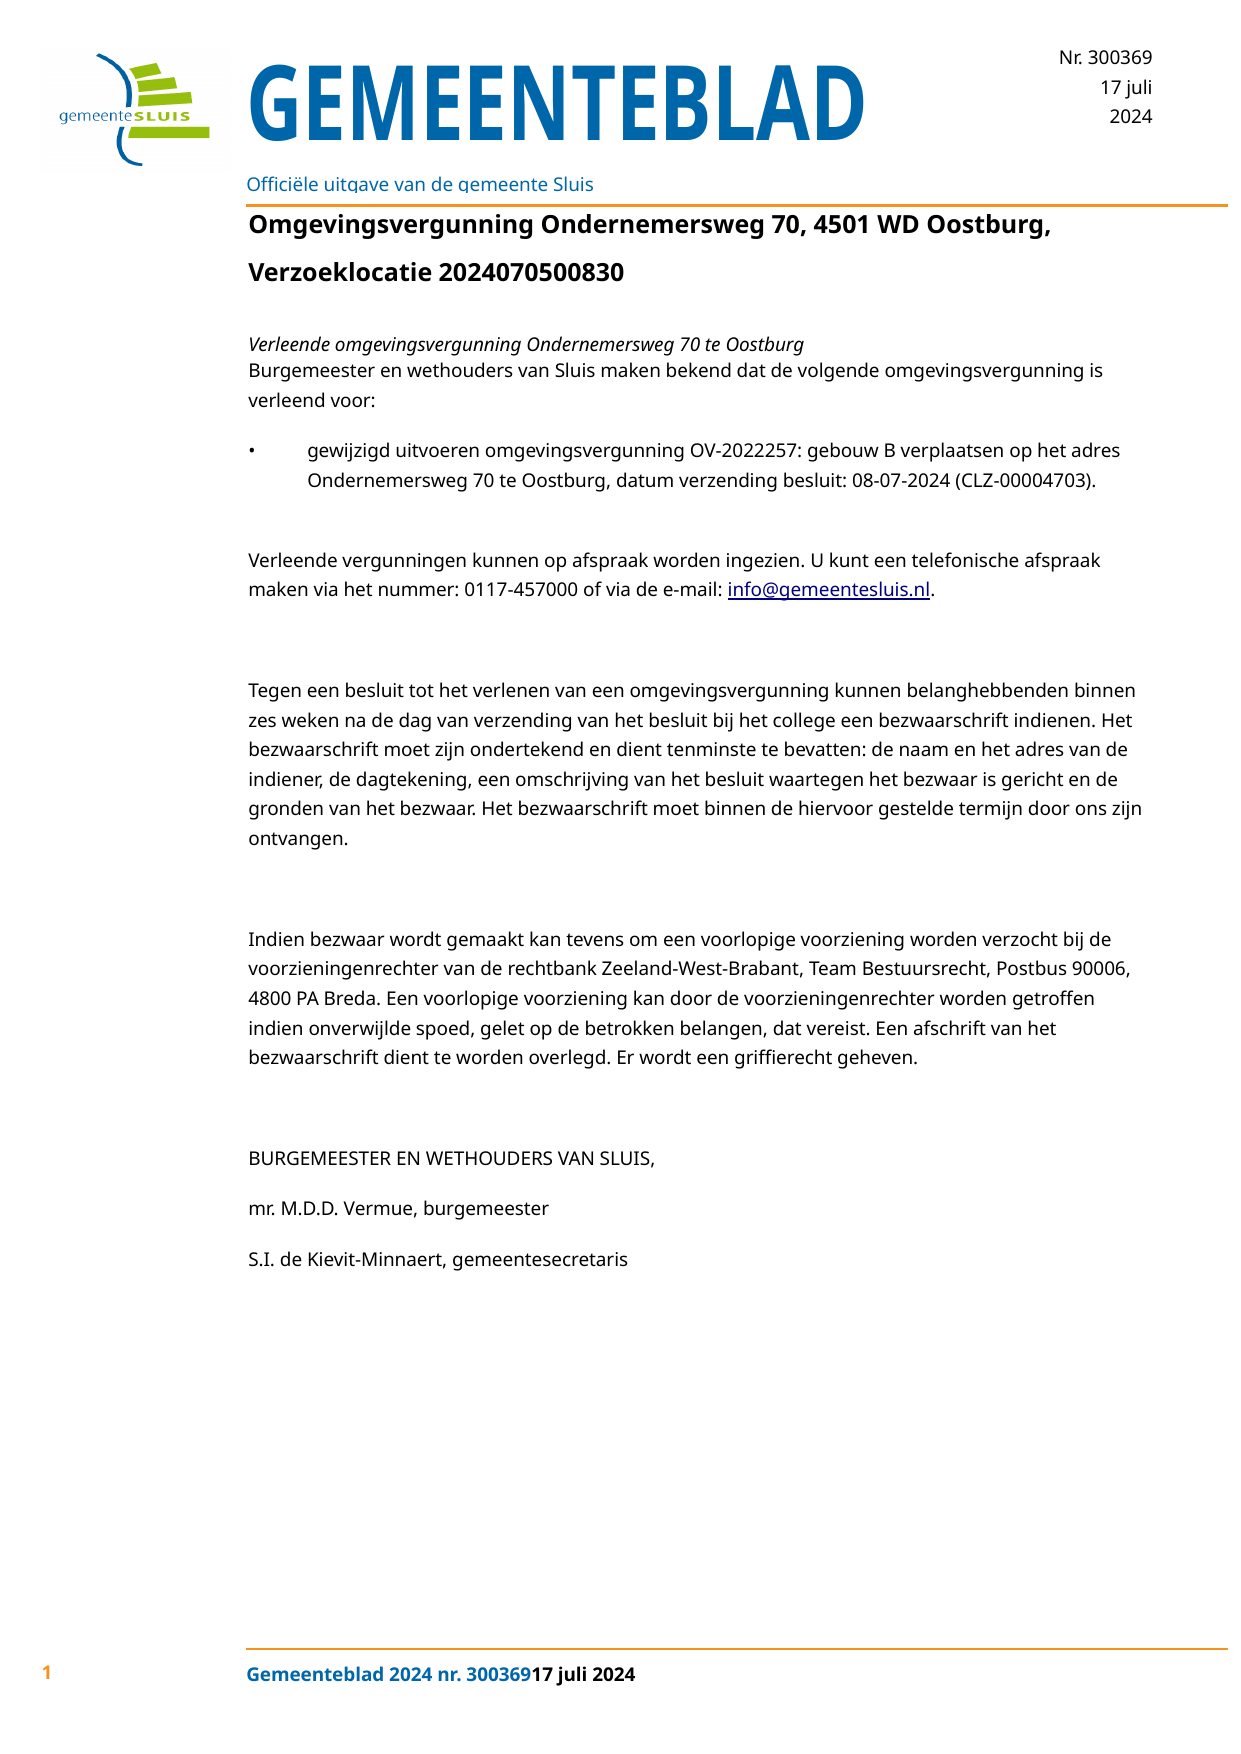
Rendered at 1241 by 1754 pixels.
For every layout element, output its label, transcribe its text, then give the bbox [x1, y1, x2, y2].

text Verleende vergunningen kunnen op afspraak worden ingezien. U kunt een telefonische afspraak maken via het nummer: 0117-457000 of via de e-mail: info@gemeentesluis.nl. [248, 547, 1152, 602]
text Omgevingsvergunning Ondernemersweg 70, 4501 WD Oostburg, Verzoeklocatie 2024070500830 [248, 207, 1152, 288]
list gewijzigd uitvoeren omgevingsvergunning OV-2022257: gebouw B verplaatsen op het adres Ondernemersweg 70 te Oostburg, datum verzending besluit: 08-07-2024 (CLZ-00004703). [248, 437, 1152, 492]
text Tegen een besluit tot het verlenen van een omgevingsvergunning kunnen belanghebbenden binnen zes weken na de dag van verzending van het besluit bij het college een bezwaarschrift indienen. Het bezwaarschrift moet zijn ondertekend en dient tenminste te bevatten: de naam en het adres van de indiener, de dagtekening, een omschrijving van het besluit waartegen het bezwaar is gericht en de gronden van het bezwaar. Het bezwaarschrift moet binnen de hiervoor gestelde termijn door ons zijn ontvangen. [248, 677, 1152, 851]
text S.I. de Kievit-Minnaert, gemeentesecretaris [248, 1246, 1152, 1272]
text Indien bezwaar wordt gemaakt kan tevens om een voorlopige voorziening worden verzocht bij de voorzieningenrechter van de rechtbank Zeeland-West-Brabant, Team Bestuursrecht, Postbus 90006, 4800 PA Breda. Een voorlopige voorziening kan door de voorzieningenrechter worden getroffen indien onverwijlde spoed, gelet op de betrokken belangen, dat vereist. Een afschrift van het bezwaarschrift dient te worden overlegd. Er wordt een griffierecht geheven. [248, 926, 1152, 1070]
picture [41, 47, 231, 172]
text BURGEMEESTER EN WETHOUDERS VAN SLUIS, [248, 1145, 1152, 1171]
text Verleende omgevingsvergunning Ondernemersweg 70 te Oostburg [248, 331, 1152, 357]
text mr. M.D.D. Vermue, burgemeester [248, 1196, 1152, 1221]
text Burgemeester en wethouders van Sluis maken bekend dat de volgende omgevingsvergunning is verleend voor: [248, 357, 1152, 412]
